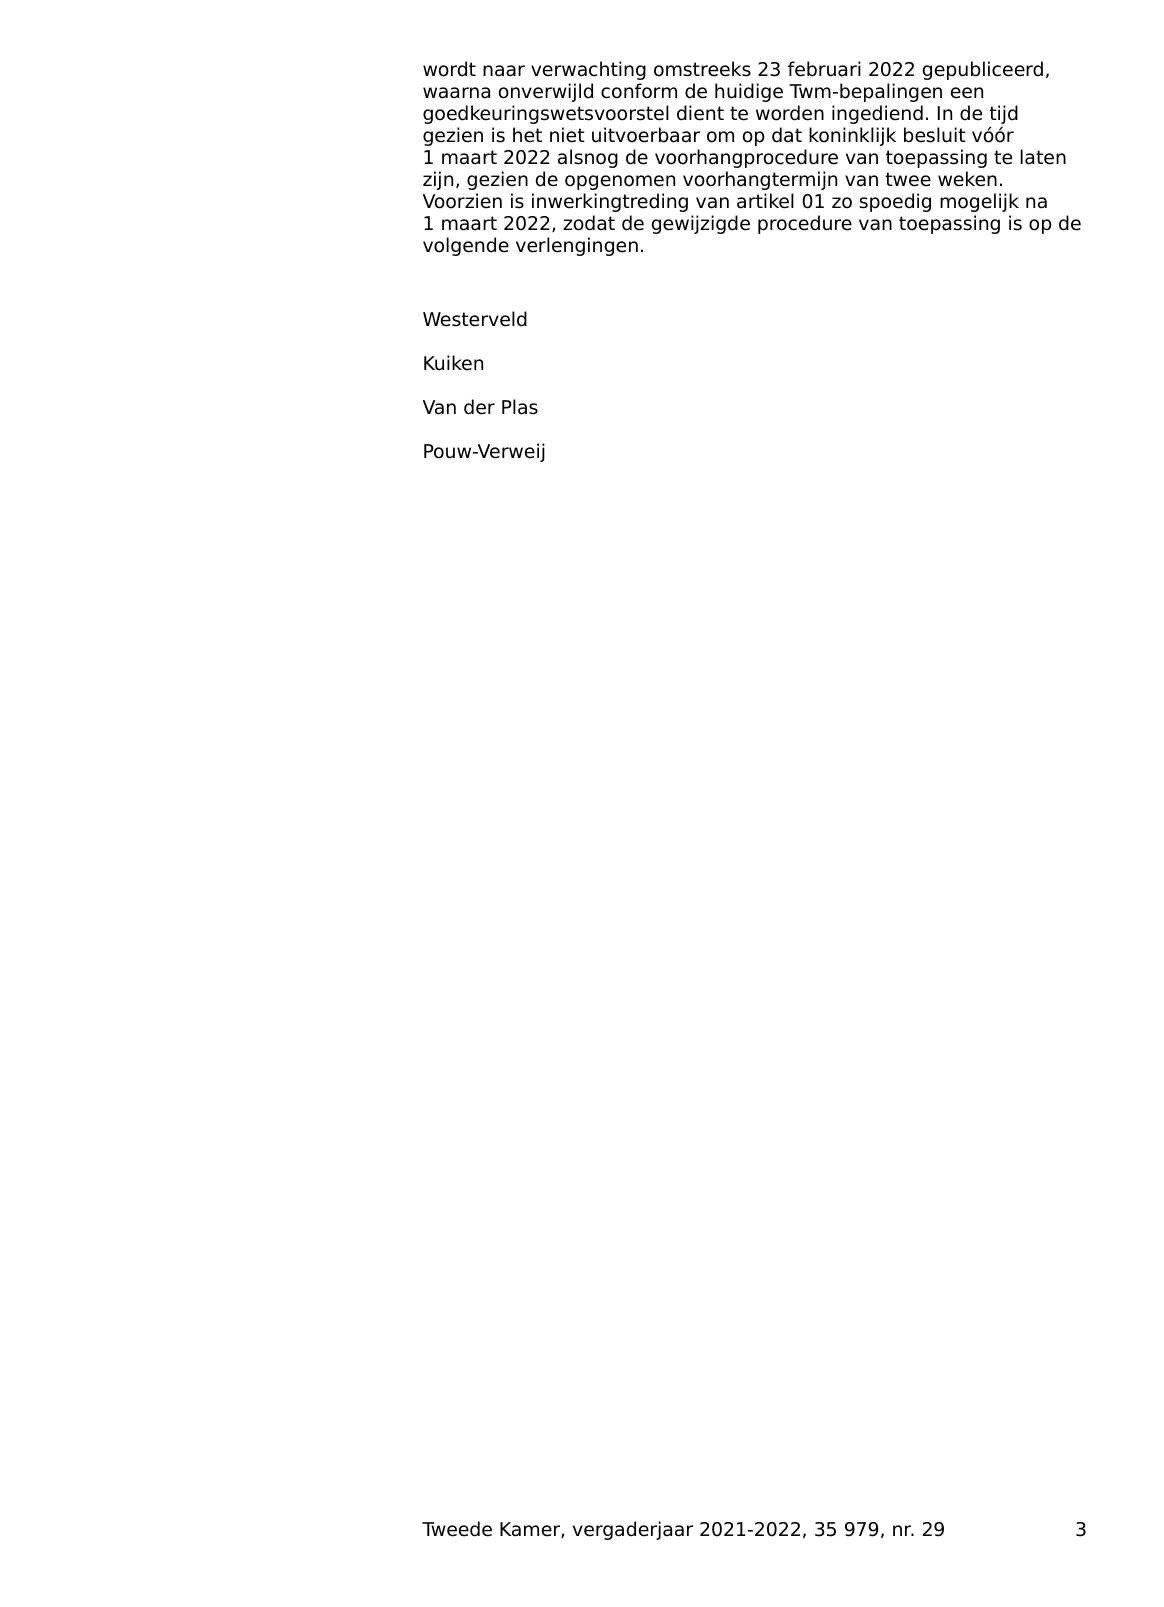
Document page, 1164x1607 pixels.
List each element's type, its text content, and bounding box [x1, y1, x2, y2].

text wordt naar verwachting omstreeks 23 februari 2022 gepubliceerd, waarna onverwijld conform de huidige Twm-bepalingen een goedkeuringswetsvoorstel dient te worden ingediend. In de tijd gezien is het niet uitvoerbaar om op dat koninklijk besluit vóór 1 maart 2022 alsnog de voorhangprocedure van toepassing te laten zijn, gezien de opgenomen voorhangtermijn van twee weken. Voorzien is inwerkingtreding van artikel 01 zo spoedig mogelijk na 1 maart 2022, zodat de gewijzigde procedure van toepassing is op de volgende verlengingen. [422, 59, 1087, 257]
text Westerveld Kuiken Van der Plas Pouw-Verweij [422, 287, 1087, 463]
